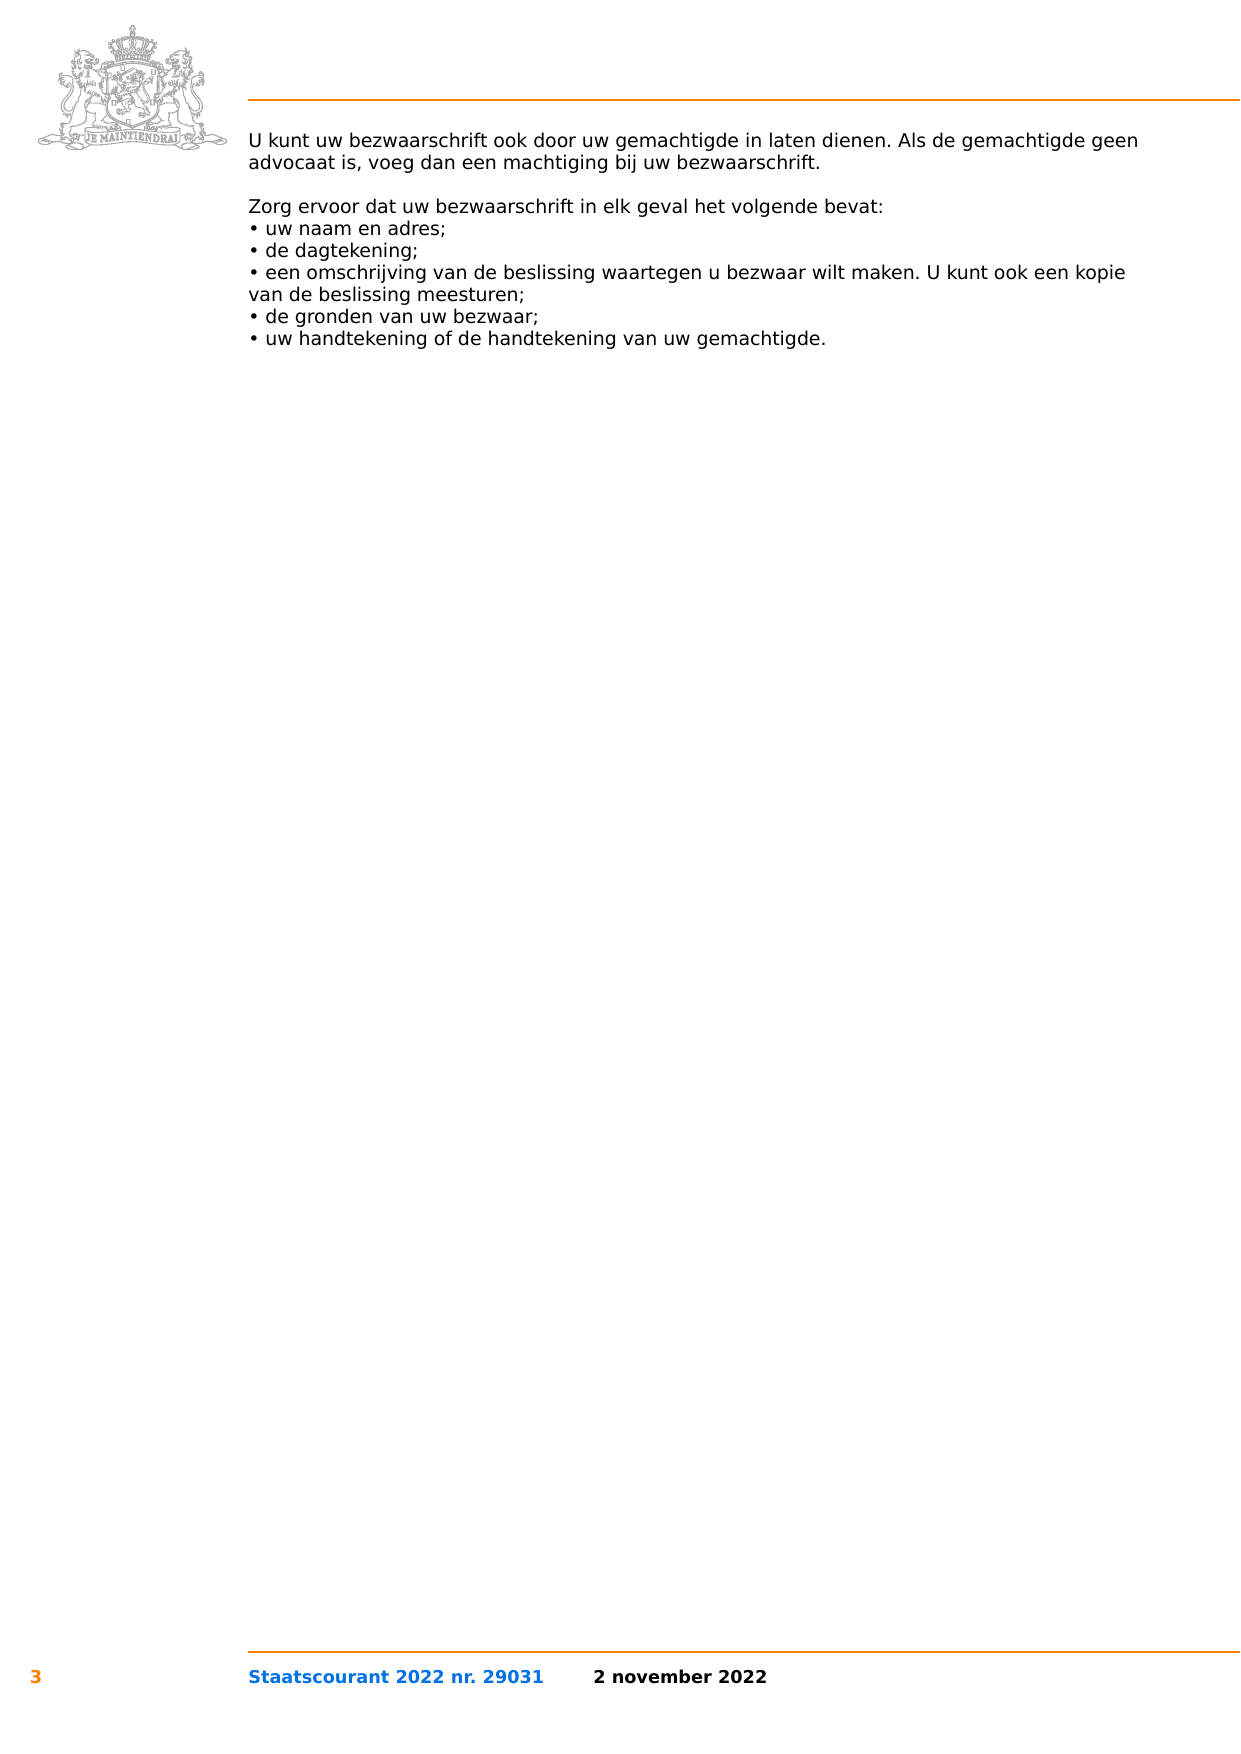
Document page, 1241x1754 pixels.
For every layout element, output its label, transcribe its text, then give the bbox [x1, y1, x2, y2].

text • uw naam en adres; [248, 218, 1163, 240]
text • een omschrijving van de beslissing waartegen u bezwaar wilt maken. U kunt ook een kopie van de beslissing meesturen; [248, 262, 1163, 306]
text Zorg ervoor dat uw bezwaarschrift in elk geval het volgende bevat: [248, 196, 1163, 218]
text U kunt uw bezwaarschrift ook door uw gemachtigde in laten dienen. Als de gemachtigde geen advocaat is, voeg dan een machtiging bij uw bezwaarschrift. [248, 130, 1163, 174]
picture [38, 25, 227, 150]
text • de dagtekening; [248, 240, 1163, 262]
text • de gronden van uw bezwaar; [248, 306, 1163, 328]
text • uw handtekening of de handtekening van uw gemachtigde. [248, 328, 1163, 349]
